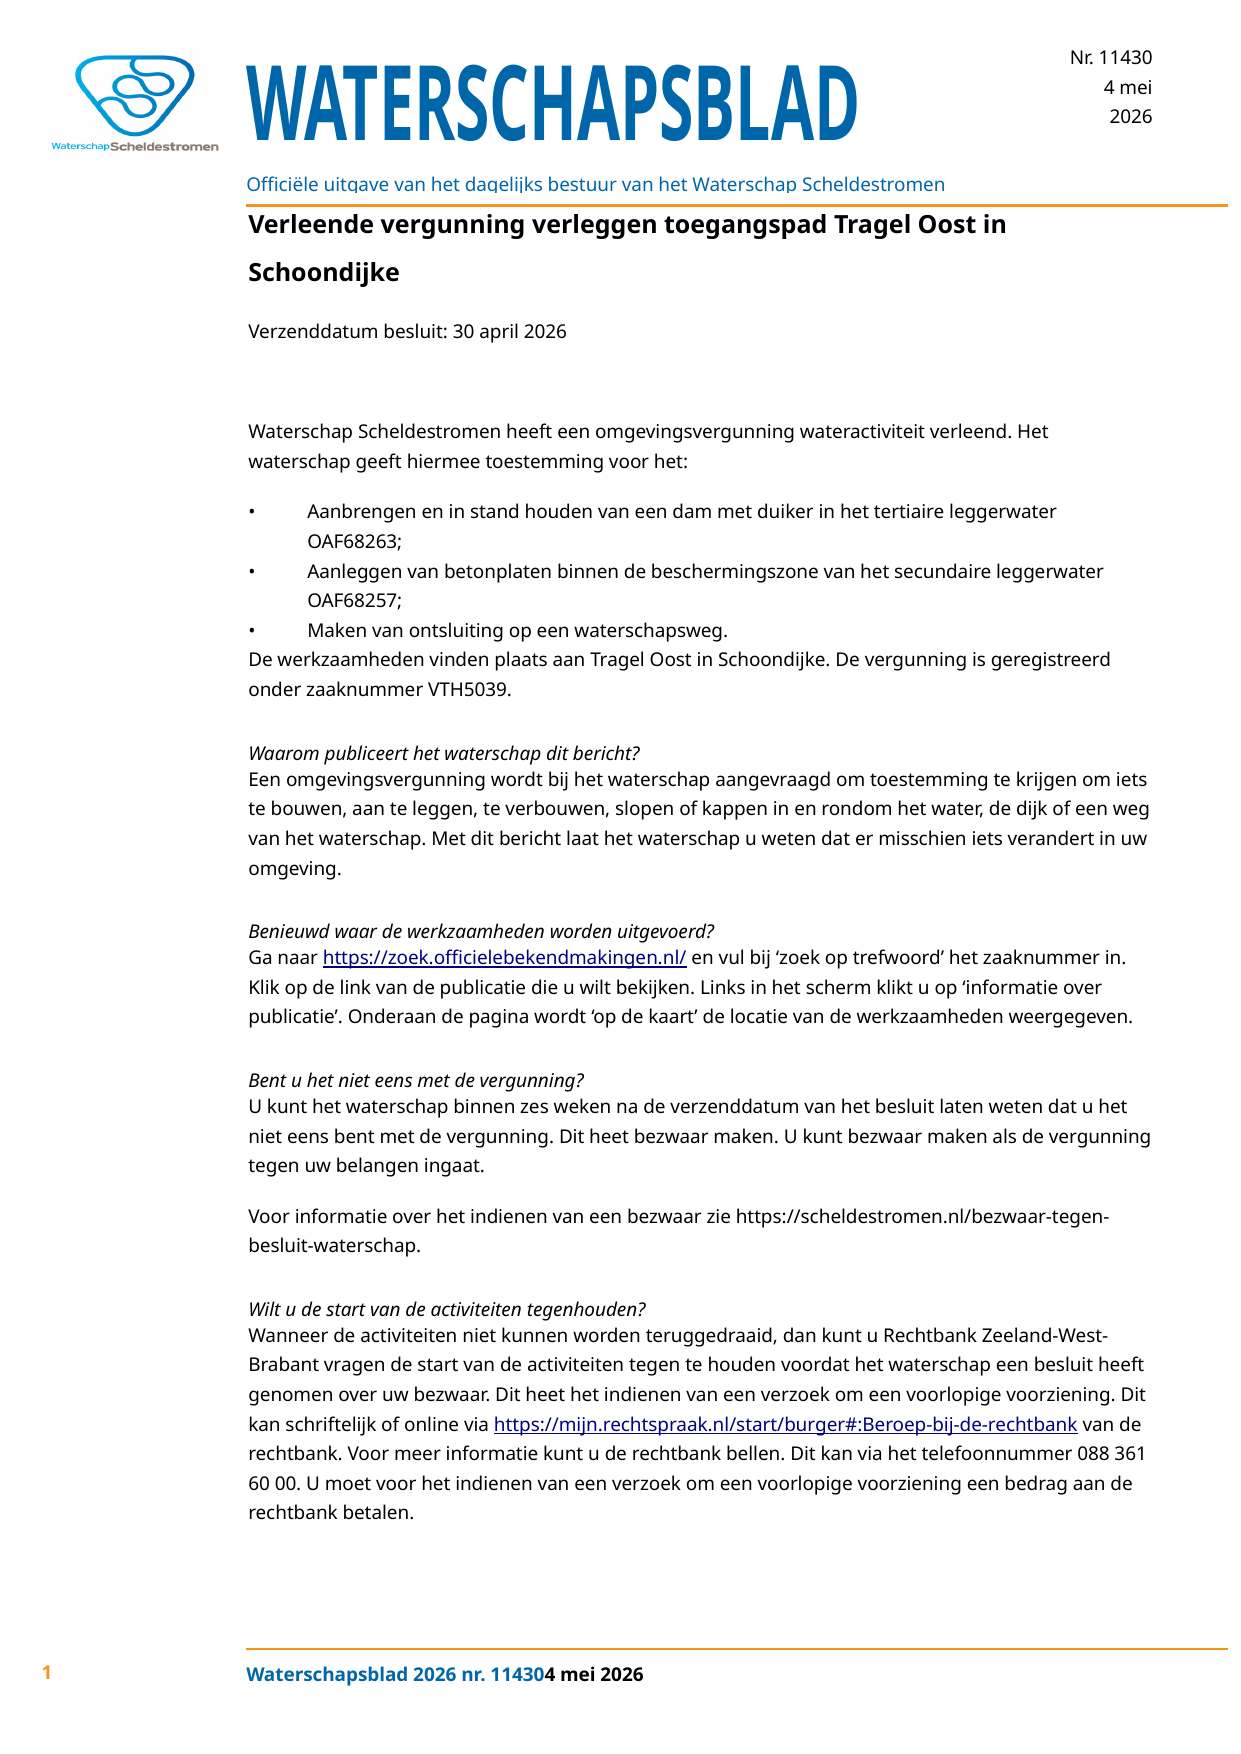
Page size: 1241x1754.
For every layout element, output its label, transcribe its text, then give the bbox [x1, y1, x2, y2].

list Aanleggen van betonplaten binnen de beschermingszone van het secundaire leggerwater OAF68257; [248, 558, 1152, 613]
text Bent u het niet eens met de vergunning? [248, 1067, 1152, 1093]
text Ga naar https://zoek.officielebekendmakingen.nl/ en vul bij ‘zoek op trefwoord’ het zaaknummer in. Klik op de link van de publicatie die u wilt bekijken. Links in het scherm klikt u op ‘informatie over publicatie’. Onderaan de pagina wordt ‘op de kaart’ de locatie van de werkzaamheden weergegeven. [248, 944, 1152, 1029]
text Voor informatie over het indienen van een bezwaar zie https://scheldestromen.nl/bezwaar-tegen-besluit-waterschap. [248, 1203, 1152, 1258]
text De werkzaamheden vinden plaats aan Tragel Oost in Schoondijke. De vergunning is geregistreerd onder zaaknummer VTH5039. [248, 647, 1152, 702]
text Wanneer de activiteiten niet kunnen worden teruggedraaid, dan kunt u Rechtbank Zeeland-West-Brabant vragen de start van de activiteiten tegen te houden voordat het waterschap een besluit heeft genomen over uw bezwaar. Dit heet het indienen van een verzoek om een voorlopige voorziening. Dit kan schriftelijk of online via https://mijn.rechtspraak.nl/start/burger#:Beroep-bij-de-rechtbank van de rechtbank. Voor meer informatie kunt u de rechtbank bellen. Dit kan via het telefoonnummer 088 361 60 00. U moet voor het indienen van een verzoek om een voorlopige voorziening een bedrag aan de rechtbank betalen. [248, 1322, 1152, 1525]
text Waarom publiceert het waterschap dit bericht? [248, 740, 1152, 766]
list Aanbrengen en in stand houden van een dam met duiker in het tertiaire leggerwater OAF68263; [248, 499, 1152, 554]
text Benieuwd waar de werkzaamheden worden uitgevoerd? [248, 919, 1152, 944]
text Waterschap Scheldestromen heeft een omgevingsvergunning wateractiviteit verleend. Het waterschap geeft hiermee toestemming voor het: [248, 419, 1152, 474]
text Een omgevingsvergunning wordt bij het waterschap aangevraagd om toestemming te krijgen om iets te bouwen, aan te leggen, te verbouwen, slopen of kappen in en rondom het water, de dijk of een weg van het waterschap. Met dit bericht laat het waterschap u weten dat er misschien iets verandert in uw omgeving. [248, 766, 1152, 880]
picture [41, 47, 231, 172]
text Wilt u de start van de activiteiten tegenhouden? [248, 1296, 1152, 1322]
text Verzenddatum besluit: 30 april 2026 [248, 318, 1152, 344]
list Maken van ontsluiting op een waterschapsweg. [248, 617, 1152, 643]
text Verleende vergunning verleggen toegangspad Tragel Oost in Schoondijke [248, 207, 1152, 288]
text U kunt het waterschap binnen zes weken na de verzenddatum van het besluit laten weten dat u het niet eens bent met de vergunning. Dit heet bezwaar maken. U kunt bezwaar maken als de vergunning tegen uw belangen ingaat. [248, 1093, 1152, 1178]
